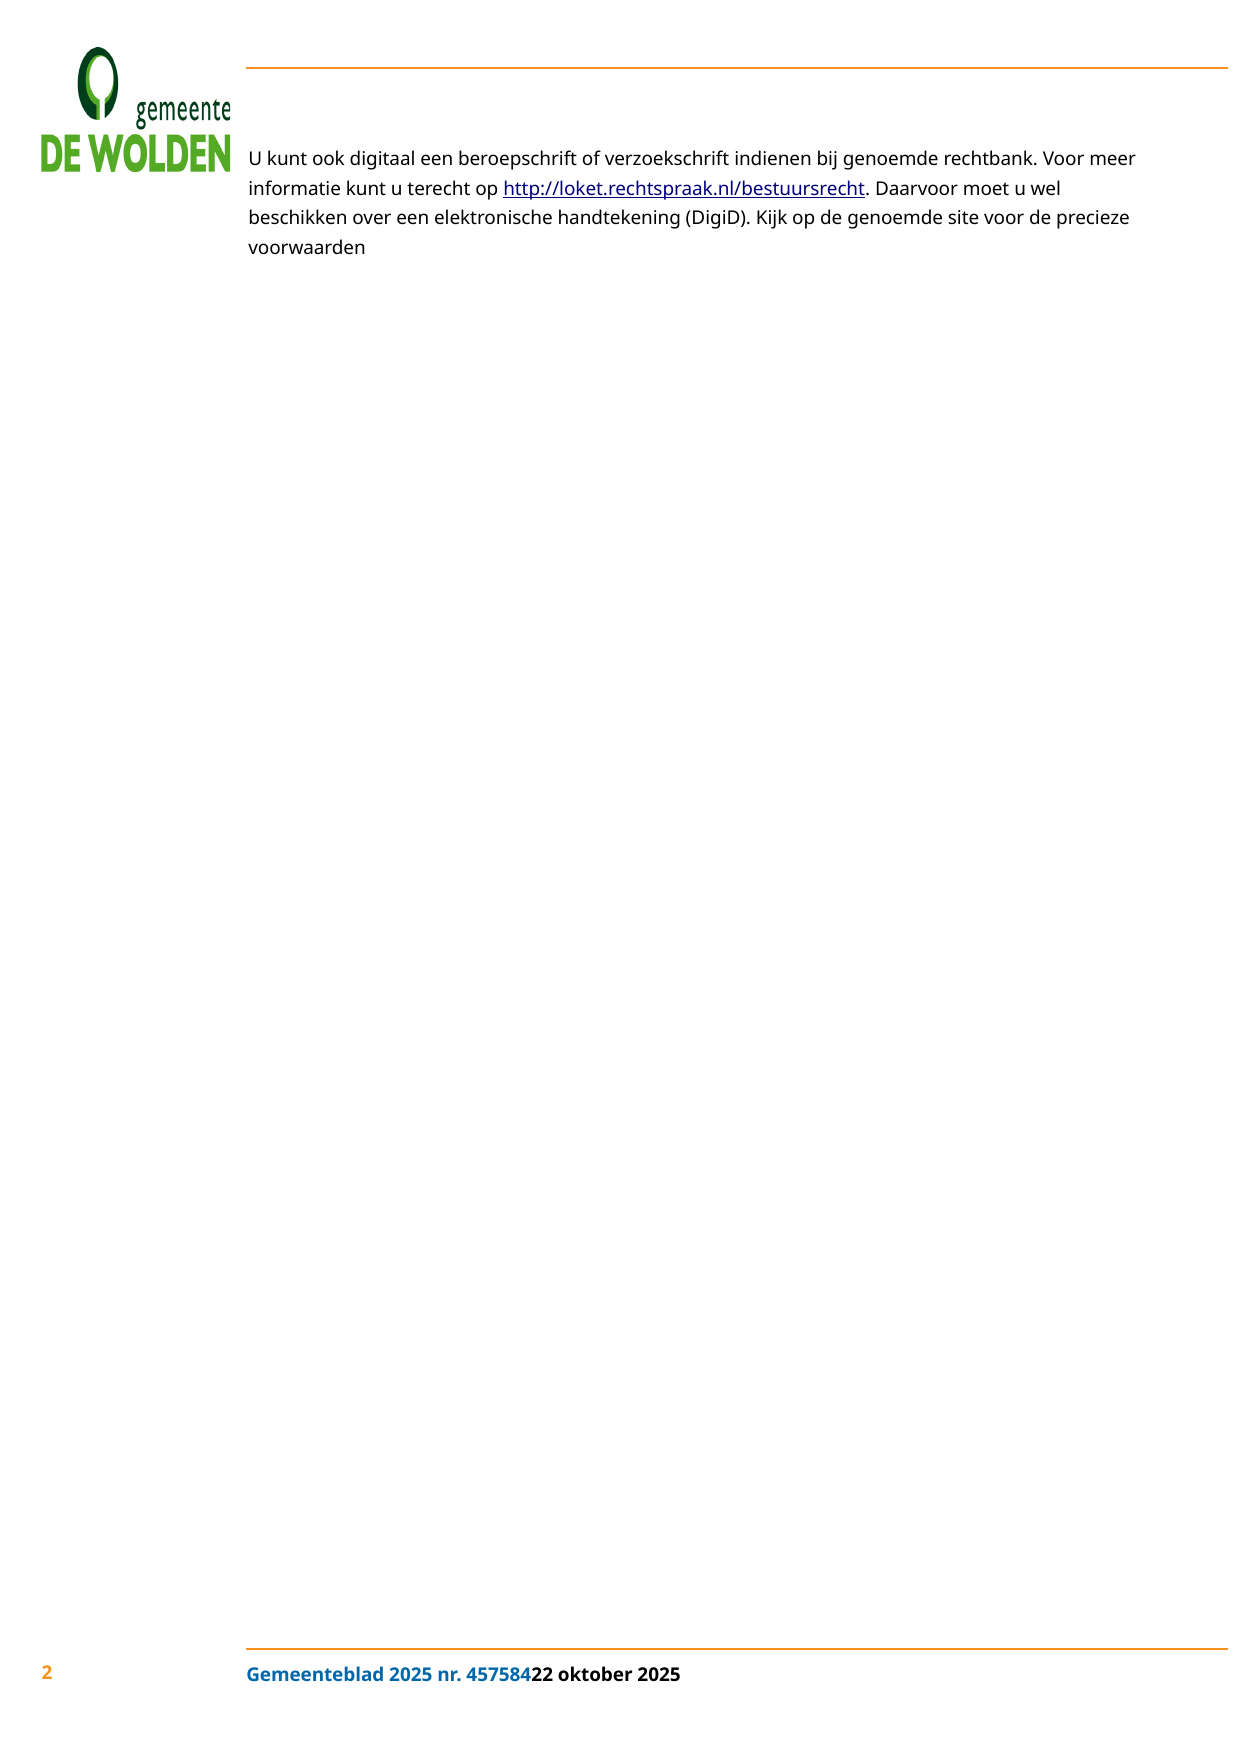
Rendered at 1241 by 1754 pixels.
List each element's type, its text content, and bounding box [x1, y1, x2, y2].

text U kunt ook digitaal een beroepschrift of verzoekschrift indienen bij genoemde rechtbank. Voor meer informatie kunt u terecht op http://loket.rechtspraak.nl/bestuursrecht. Daarvoor moet u wel beschikken over een elektronische handtekening (DigiD). Kijk op de genoemde site voor de precieze voorwaarden [248, 145, 1152, 260]
picture [41, 47, 231, 172]
